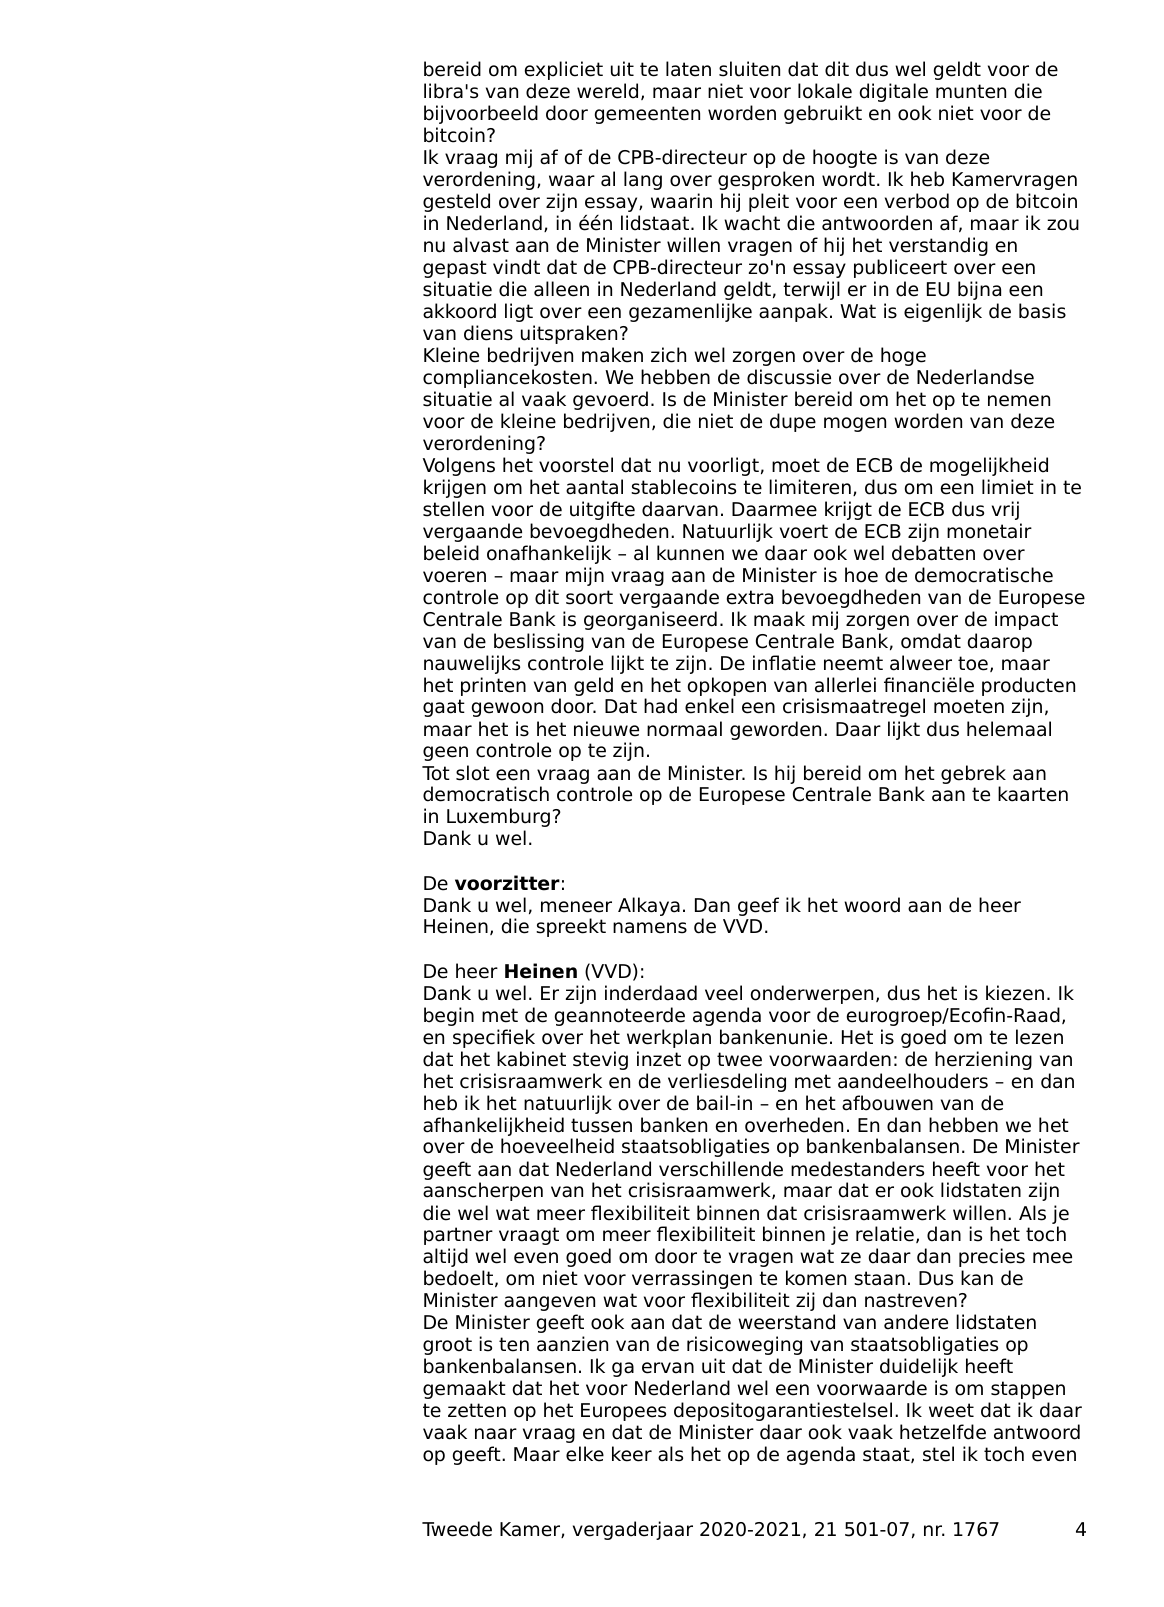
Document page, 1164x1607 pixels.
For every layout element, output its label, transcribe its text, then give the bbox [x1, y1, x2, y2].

text Dank u wel, meneer Alkaya. Dan geef ik het woord aan de heer Heinen, die spreekt namens de VVD. [422, 894, 1087, 938]
text De heer Heinen (VVD): [422, 961, 1087, 983]
text bereid om expliciet uit te laten sluiten dat dit dus wel geldt voor de libra's van deze wereld, maar niet voor lokale digitale munten die bijvoorbeeld door gemeenten worden gebruikt en ook niet voor de bitcoin? [422, 59, 1087, 147]
text De Minister geeft ook aan dat de weerstand van andere lidstaten groot is ten aanzien van de risicoweging van staatsobligaties op bankenbalansen. Ik ga ervan uit dat de Minister duidelijk heeft gemaakt dat het voor Nederland wel een voorwaarde is om stappen te zetten op het Europees depositogarantiestelsel. Ik weet dat ik daar vaak naar vraag en dat de Minister daar ook vaak hetzelfde antwoord op geeft. Maar elke keer als het op de agenda staat, stel ik toch even [422, 1312, 1087, 1466]
text Dank u wel. [422, 828, 1087, 850]
text Ik vraag mij af of de CPB-directeur op de hoogte is van deze verordening, waar al lang over gesproken wordt. Ik heb Kamervragen gesteld over zijn essay, waarin hij pleit voor een verbod op de bitcoin in Nederland, in één lidstaat. Ik wacht die antwoorden af, maar ik zou nu alvast aan de Minister willen vragen of hij het verstandig en gepast vindt dat de CPB-directeur zo'n essay publiceert over een situatie die alleen in Nederland geldt, terwijl er in de EU bijna een akkoord ligt over een gezamenlijke aanpak. Wat is eigenlijk de basis van diens uitspraken? [422, 147, 1087, 345]
text De voorzitter: [422, 872, 1087, 894]
text Kleine bedrijven maken zich wel zorgen over de hoge compliancekosten. We hebben de discussie over de Nederlandse situatie al vaak gevoerd. Is de Minister bereid om het op te nemen voor de kleine bedrijven, die niet de dupe mogen worden van deze verordening? [422, 345, 1087, 455]
text Dank u wel. Er zijn inderdaad veel onderwerpen, dus het is kiezen. Ik begin met de geannoteerde agenda voor de eurogroep/Ecofin-Raad, en specifiek over het werkplan bankenunie. Het is goed om te lezen dat het kabinet stevig inzet op twee voorwaarden: de herziening van het crisisraamwerk en de verliesdeling met aandeelhouders – en dan heb ik het natuurlijk over de bail-in – en het afbouwen van de afhankelijkheid tussen banken en overheden. En dan hebben we het over de hoeveelheid staatsobligaties op bankenbalansen. De Minister geeft aan dat Nederland verschillende medestanders heeft voor het aanscherpen van het crisisraamwerk, maar dat er ook lidstaten zijn die wel wat meer flexibiliteit binnen dat crisisraamwerk willen. Als je partner vraagt om meer flexibiliteit binnen je relatie, dan is het toch altijd wel even goed om door te vragen wat ze daar dan precies mee bedoelt, om niet voor verrassingen te komen staan. Dus kan de Minister aangeven wat voor flexibiliteit zij dan nastreven? [422, 983, 1087, 1312]
text Volgens het voorstel dat nu voorligt, moet de ECB de mogelijkheid krijgen om het aantal stablecoins te limiteren, dus om een limiet in te stellen voor de uitgifte daarvan. Daarmee krijgt de ECB dus vrij vergaande bevoegdheden. Natuurlijk voert de ECB zijn monetair beleid onafhankelijk – al kunnen we daar ook wel debatten over voeren – maar mijn vraag aan de Minister is hoe de democratische controle op dit soort vergaande extra bevoegdheden van de Europese Centrale Bank is georganiseerd. Ik maak mij zorgen over de impact van de beslissing van de Europese Centrale Bank, omdat daarop nauwelijks controle lijkt te zijn. De inflatie neemt alweer toe, maar het printen van geld en het opkopen van allerlei financiële producten gaat gewoon door. Dat had enkel een crisismaatregel moeten zijn, maar het is het nieuwe normaal geworden. Daar lijkt dus helemaal geen controle op te zijn. [422, 455, 1087, 762]
text Tot slot een vraag aan de Minister. Is hij bereid om het gebrek aan democratisch controle op de Europese Centrale Bank aan te kaarten in Luxemburg? [422, 762, 1087, 828]
